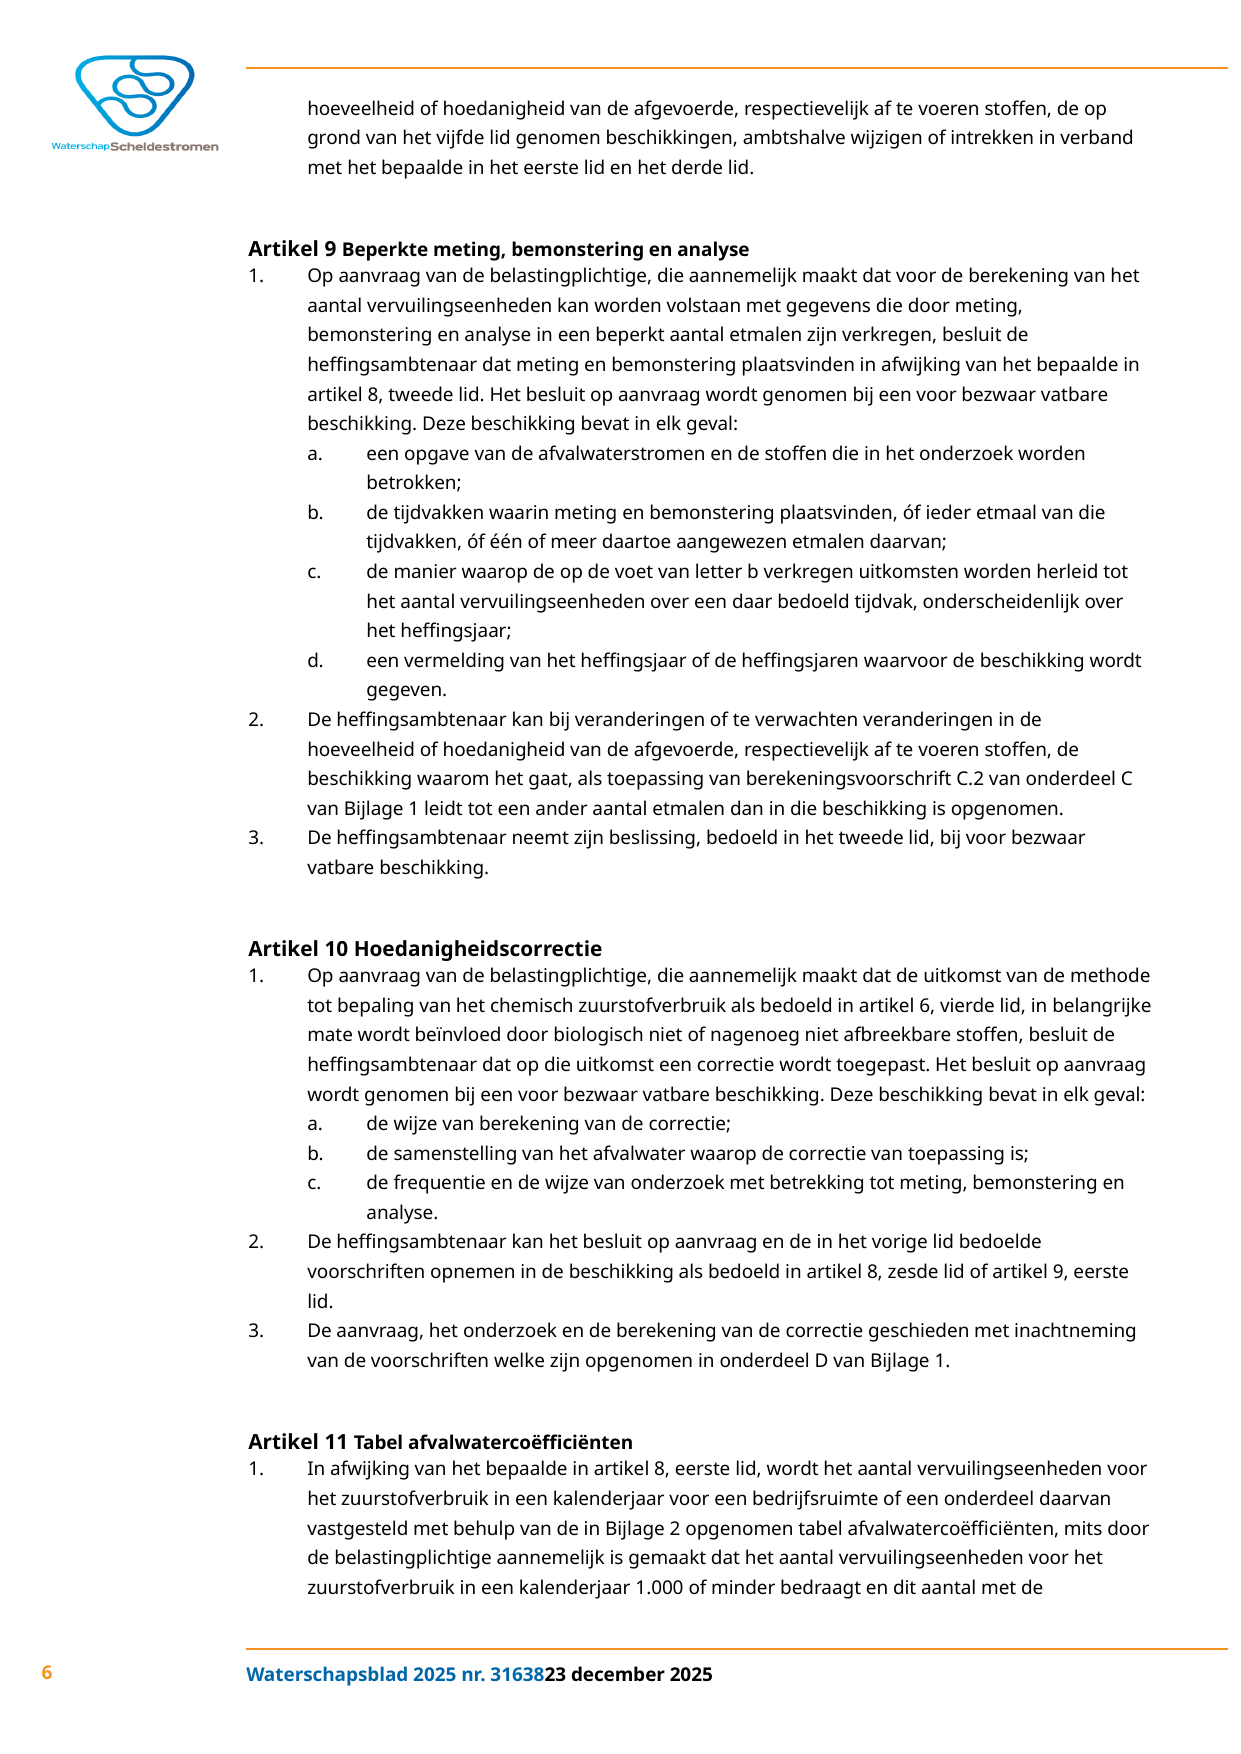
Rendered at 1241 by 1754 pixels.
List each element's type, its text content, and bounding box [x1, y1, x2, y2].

text Artikel 11 Tabel afvalwatercoëfficiënten [248, 1427, 1152, 1456]
list Op aanvraag van de belastingplichtige, die aannemelijk maakt dat de uitkomst van de methode tot bepaling van het chemisch zuurstofverbruik als bedoeld in artikel 6, vierde lid, in belangrijke mate wordt beïnvloed door biologisch niet of nagenoeg niet afbreekbare stoffen, besluit de heffingsambtenaar dat op die uitkomst een correctie wordt toegepast. Het besluit op aanvraag wordt genomen bij een voor bezwaar vatbare beschikking. Deze beschikking bevat in elk geval: [248, 962, 1152, 1107]
text Artikel 10 Hoedanigheidscorrectie [248, 934, 1152, 962]
picture [41, 47, 231, 172]
text Artikel 9 Beperkte meting, bemonstering en analyse [248, 234, 1152, 262]
list de frequentie en de wijze van onderzoek met betrekking tot meting, bemonstering en analyse. [307, 1169, 1152, 1225]
list De heffingsambtenaar kan bij veranderingen of te verwachten veranderingen in de hoeveelheid of hoedanigheid van de afgevoerde, respectievelijk af te voeren stoffen, de beschikking waarom het gaat, als toepassing van berekeningsvoorschrift C.2 van onderdeel C van Bijlage 1 leidt tot een ander aantal etmalen dan in die beschikking is opgenomen. [248, 706, 1152, 821]
list Op aanvraag van de belastingplichtige, die aannemelijk maakt dat voor de berekening van het aantal vervuilingseenheden kan worden volstaan met gegevens die door meting, bemonstering en analyse in een beperkt aantal etmalen zijn verkregen, besluit de heffingsambtenaar dat meting en bemonstering plaatsvinden in afwijking van het bepaalde in artikel 8, tweede lid. Het besluit op aanvraag wordt genomen bij een voor bezwaar vatbare beschikking. Deze beschikking bevat in elk geval: [248, 262, 1152, 436]
list een vermelding van het heffingsjaar of de heffingsjaren waarvoor de beschikking wordt gegeven. [307, 647, 1152, 702]
list De aanvraag, het onderzoek en de berekening van de correctie geschieden met inachtneming van de voorschriften welke zijn opgenomen in onderdeel D van Bijlage 1. [248, 1317, 1152, 1373]
list een opgave van de afvalwaterstromen en de stoffen die in het onderzoek worden betrokken; [307, 440, 1152, 495]
list De heffingsambtenaar neemt zijn beslissing, bedoeld in het tweede lid, bij voor bezwaar vatbare beschikking. [248, 824, 1152, 880]
list de samenstelling van het afvalwater waarop de correctie van toepassing is; [307, 1140, 1152, 1166]
list de tijdvakken waarin meting en bemonstering plaatsvinden, óf ieder etmaal van die tijdvakken, óf één of meer daartoe aangewezen etmalen daarvan; [307, 499, 1152, 554]
list In afwijking van het bepaalde in artikel 8, eerste lid, wordt het aantal vervuilingseenheden voor het zuurstofverbruik in een kalenderjaar voor een bedrijfsruimte of een onderdeel daarvan vastgesteld met behulp van de in Bijlage 2 opgenomen tabel afvalwatercoëfficiënten, mits door de belastingplichtige aannemelijk is gemaakt dat het aantal vervuilingseenheden voor het zuurstofverbruik in een kalenderjaar 1.000 of minder bedraagt en dit aantal met de [248, 1456, 1152, 1599]
list de manier waarop de op de voet van letter b verkregen uitkomsten worden herleid tot het aantal vervuilingseenheden over een daar bedoeld tijdvak, onderscheidenlijk over het heffingsjaar; [307, 558, 1152, 643]
list hoeveelheid of hoedanigheid van de afgevoerde, respectievelijk af te voeren stoffen, de op grond van het vijfde lid genomen beschikkingen, ambtshalve wijzigen of intrekken in verband met het bepaalde in het eerste lid en het derde lid. [248, 95, 1152, 180]
list de wijze van berekening van de correctie; [307, 1110, 1152, 1136]
list De heffingsambtenaar kan het besluit op aanvraag en de in het vorige lid bedoelde voorschriften opnemen in de beschikking als bedoeld in artikel 8, zesde lid of artikel 9, eerste lid. [248, 1229, 1152, 1314]
